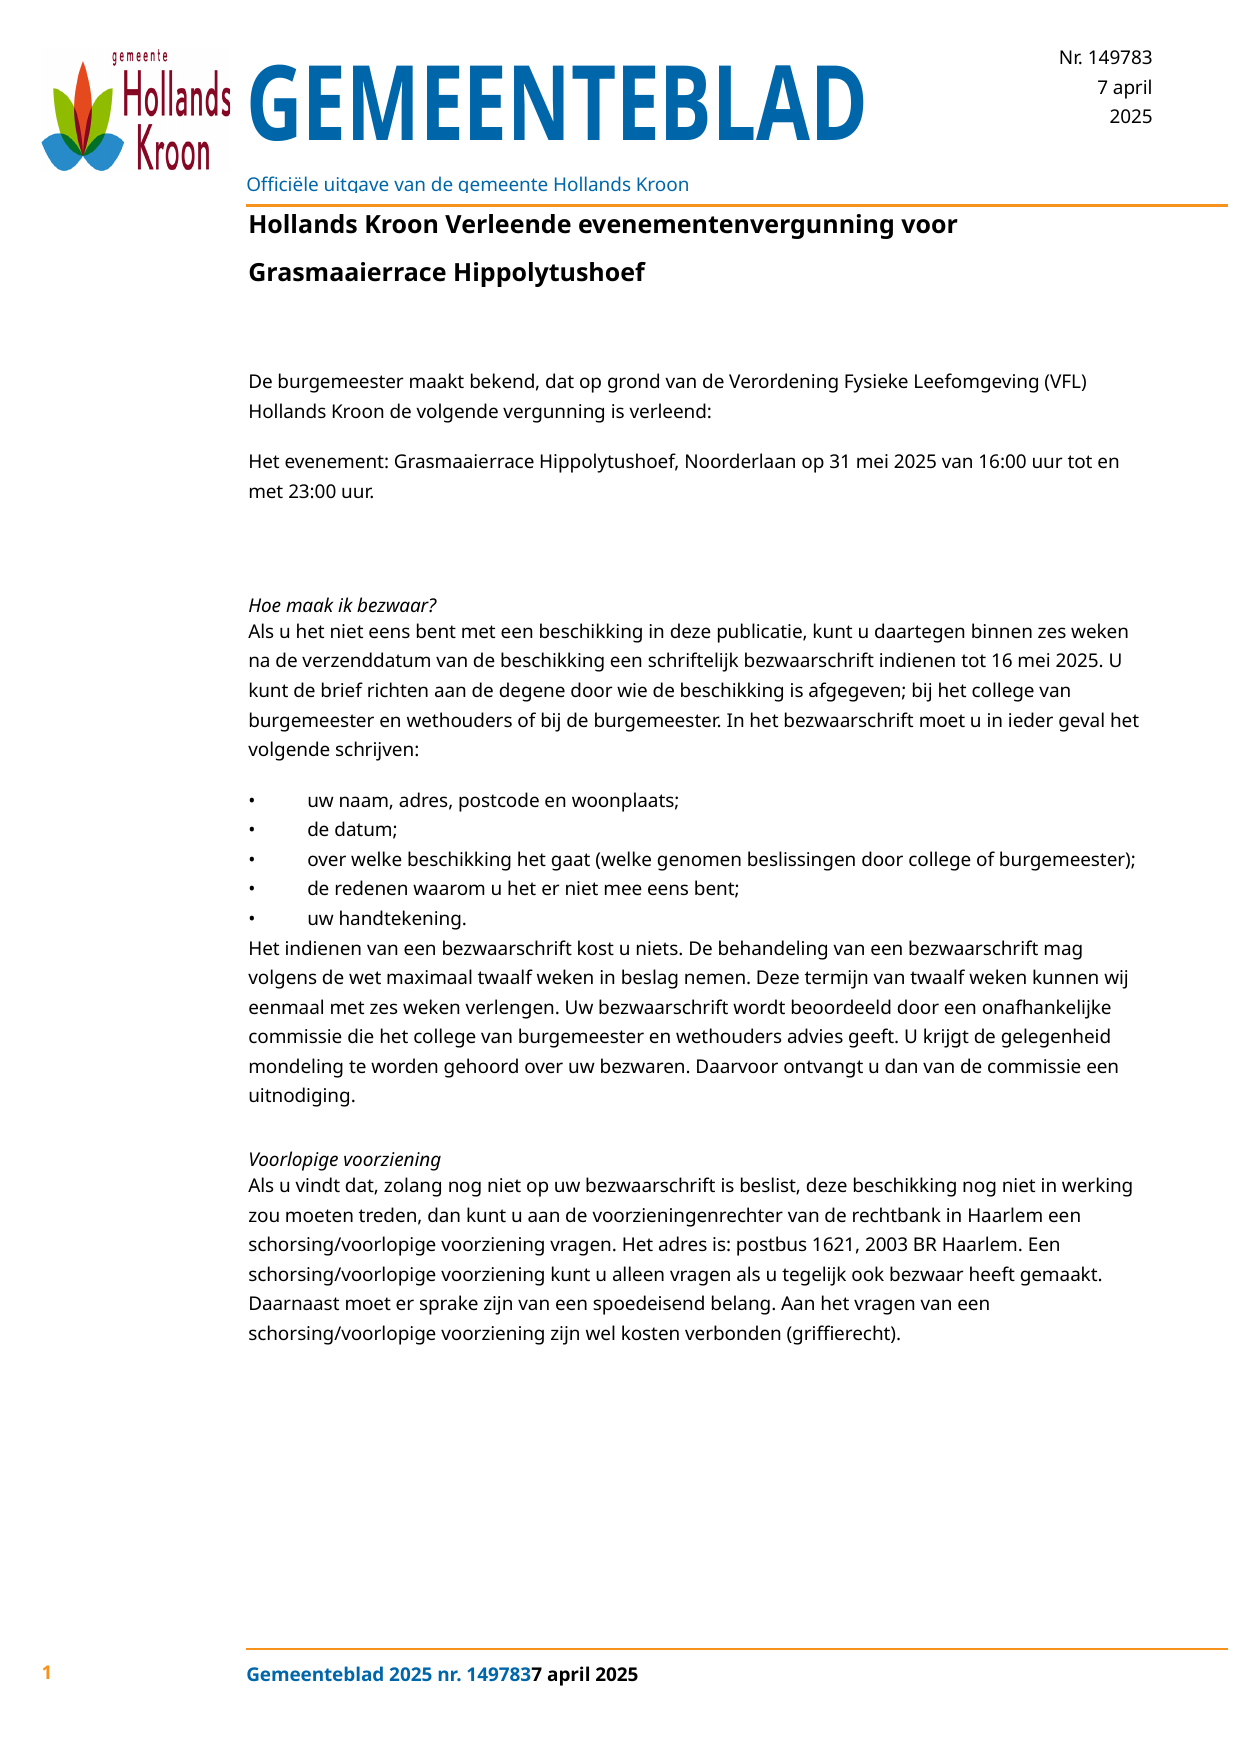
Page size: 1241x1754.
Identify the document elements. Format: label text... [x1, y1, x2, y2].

text De burgemeester maakt bekend, dat op grond van de Verordening Fysieke Leefomgeving (VFL) Hollands Kroon de volgende vergunning is verleend: [248, 368, 1152, 424]
picture [41, 47, 231, 172]
text Hollands Kroon Verleende evenementenvergunning voor Grasmaaierrace Hippolytushoef [248, 207, 1152, 288]
text Het indienen van een bezwaarschrift kost u niets. De behandeling van een bezwaarschrift mag volgens de wet maximaal twaalf weken in beslag nemen. Deze termijn van twaalf weken kunnen wij eenmaal met zes weken verlengen. Uw bezwaarschrift wordt beoordeeld door een onafhankelijke commissie die het college van burgemeester en wethouders advies geeft. U krijgt de gelegenheid mondeling te worden gehoord over uw bezwaren. Daarvoor ontvangt u dan van de commissie een uitnodiging. [248, 935, 1152, 1108]
list de datum; [248, 816, 1152, 842]
text Als u het niet eens bent met een beschikking in deze publicatie, kunt u daartegen binnen zes weken na de verzenddatum van de beschikking een schriftelijk bezwaarschrift indienen tot 16 mei 2025. U kunt de brief richten aan de degene door wie de beschikking is afgegeven; bij het college van burgemeester en wethouders of bij de burgemeester. In het bezwaarschrift moet u in ieder geval het volgende schrijven: [248, 618, 1152, 762]
text Hoe maak ik bezwaar? [248, 592, 1152, 618]
list uw naam, adres, postcode en woonplaats; [248, 787, 1152, 812]
text Voorlopige voorziening [248, 1147, 1152, 1172]
list de redenen waarom u het er niet mee eens bent; [248, 876, 1152, 901]
list uw handtekening. [248, 905, 1152, 931]
list over welke beschikking het gaat (welke genomen beslissingen door college of burgemeester); [248, 846, 1152, 872]
text Het evenement: Grasmaaierrace Hippolytushoef, Noorderlaan op 31 mei 2025 van 16:00 uur tot en met 23:00 uur. [248, 448, 1152, 504]
text Als u vindt dat, zolang nog niet op uw bezwaarschrift is beslist, deze beschikking nog niet in werking zou moeten treden, dan kunt u aan de voorzieningenrechter van de rechtbank in Haarlem een schorsing/voorlopige voorziening vragen. Het adres is: postbus 1621, 2003 BR Haarlem. Een schorsing/voorlopige voorziening kunt u alleen vragen als u tegelijk ook bezwaar heeft gemaakt. Daarnaast moet er sprake zijn van een spoedeisend belang. Aan het vragen van een schorsing/voorlopige voorziening zijn wel kosten verbonden (griffierecht). [248, 1172, 1152, 1346]
